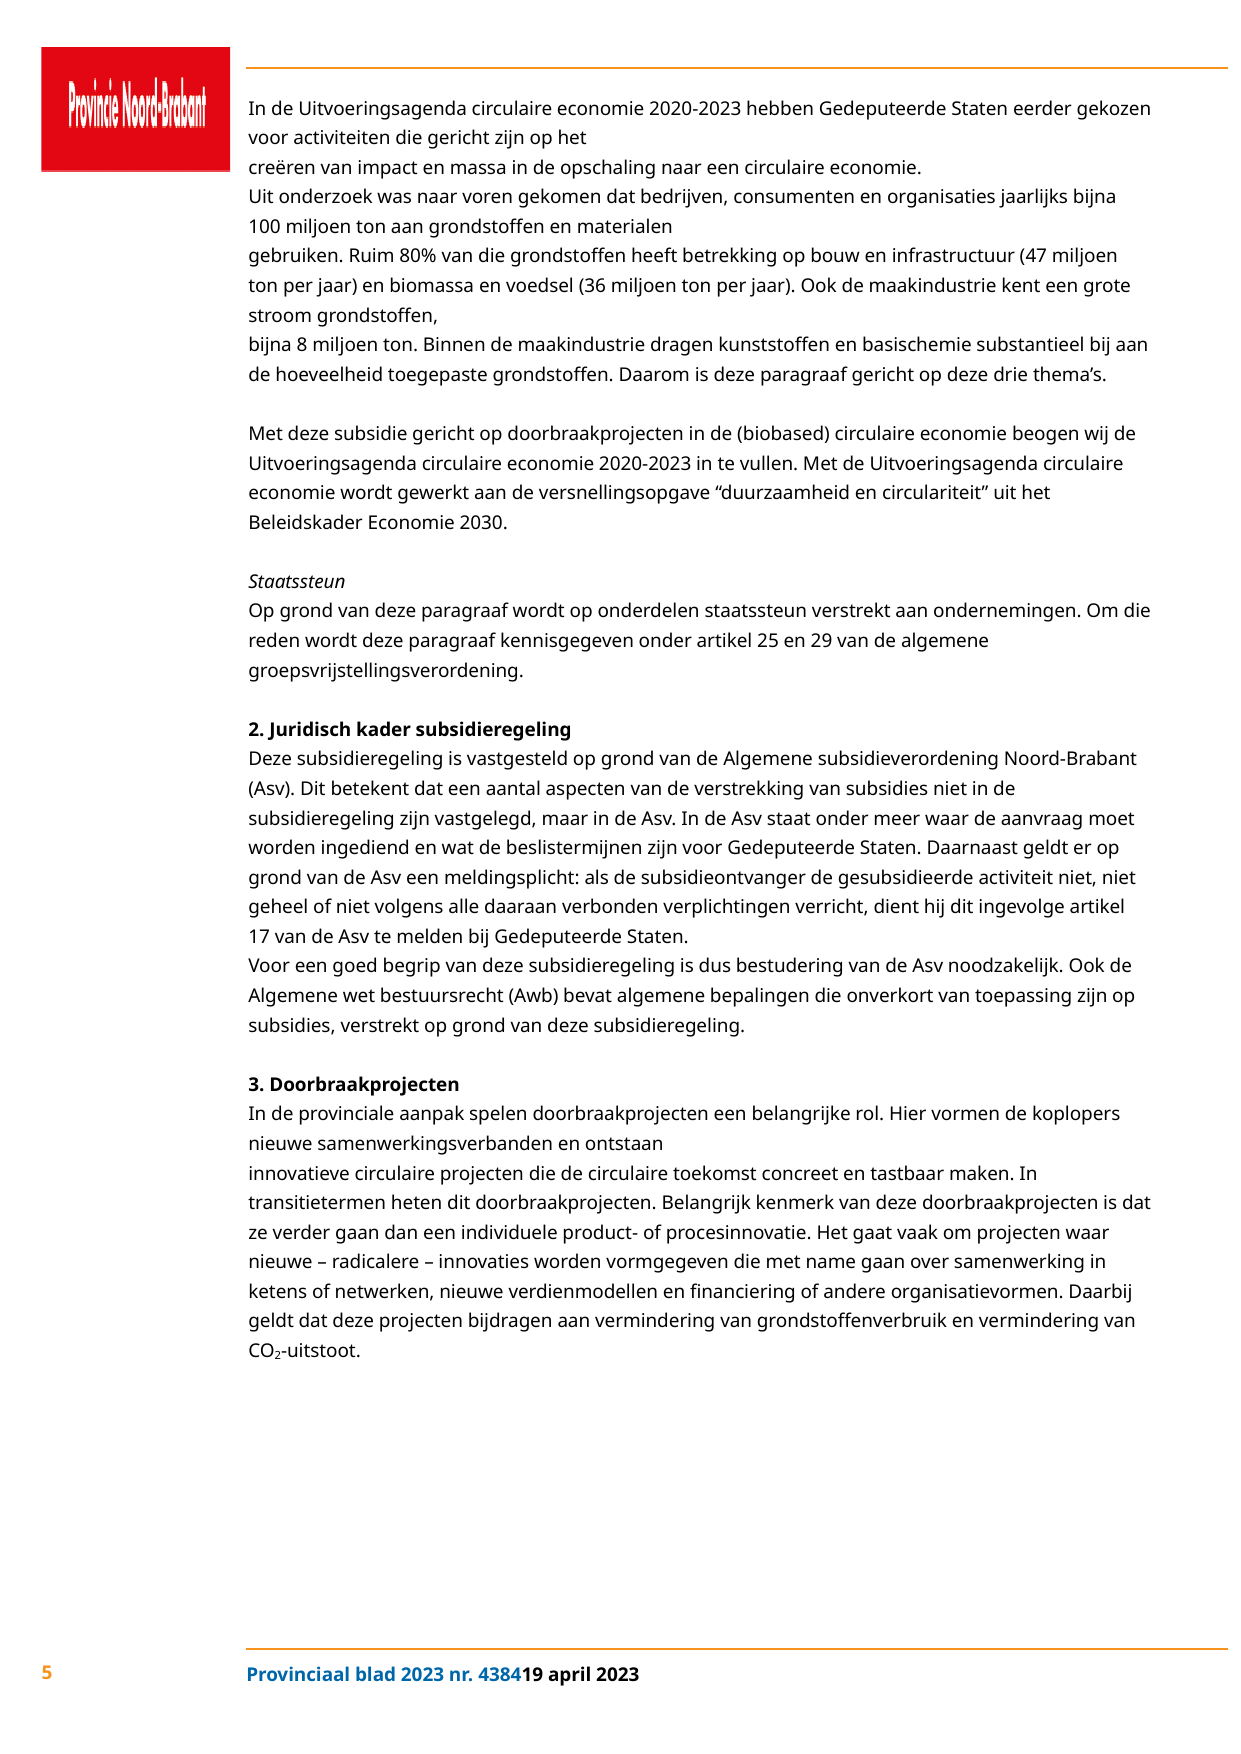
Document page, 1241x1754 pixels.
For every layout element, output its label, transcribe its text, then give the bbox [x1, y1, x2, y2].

text 3. Doorbraakprojecten [248, 1071, 1152, 1097]
text In de provinciale aanpak spelen doorbraakprojecten een belangrijke rol. Hier vormen de koplopers nieuwe samenwerkingsverbanden en ontstaan [248, 1101, 1152, 1156]
text innovatieve circulaire projecten die de circulaire toekomst concreet en tastbaar maken. In transitietermen heten dit doorbraakprojecten. Belangrijk kenmerk van deze doorbraakprojecten is dat ze verder gaan dan een individuele product- of procesinnovatie. Het gaat vaak om projecten waar nieuwe – radicalere – innovaties worden vormgegeven die met name gaan over samenwerking in ketens of netwerken, nieuwe verdienmodellen en financiering of andere organisatievormen. Daarbij geldt dat deze projecten bijdragen aan vermindering van grondstoffenverbruik en vermindering van CO2-uitstoot. [248, 1160, 1152, 1363]
text Voor een goed begrip van deze subsidieregeling is dus bestudering van de Asv noodzakelijk. Ook de Algemene wet bestuursrecht (Awb) bevat algemene bepalingen die onverkort van toepassing zijn op subsidies, verstrekt op grond van deze subsidieregeling. [248, 953, 1152, 1038]
text In de Uitvoeringsagenda circulaire economie 2020-2023 hebben Gedeputeerde Staten eerder gekozen voor activiteiten die gericht zijn op het [248, 95, 1152, 150]
text Uit onderzoek was naar voren gekomen dat bedrijven, consumenten en organisaties jaarlijks bijna 100 miljoen ton aan grondstoffen en materialen [248, 183, 1152, 239]
text 2. Juridisch kader subsidieregeling [248, 716, 1152, 742]
text Met deze subsidie gericht op doorbraakprojecten in de (biobased) circulaire economie beogen wij de Uitvoeringsagenda circulaire economie 2020-2023 in te vullen. Met de Uitvoeringsagenda circulaire economie wordt gewerkt aan de versnellingsopgave “duurzaamheid en circulariteit” uit het Beleidskader Economie 2030. [248, 420, 1152, 535]
text Op grond van deze paragraaf wordt op onderdelen staatssteun verstrekt aan ondernemingen. Om die reden wordt deze paragraaf kennisgegeven onder artikel 25 en 29 van de algemene groepsvrijstellingsverordening. [248, 598, 1152, 683]
text Staatssteun [248, 568, 1152, 594]
text bijna 8 miljoen ton. Binnen de maakindustrie dragen kunststoffen en basischemie substantieel bij aan de hoeveelheid toegepaste grondstoffen. Daarom is deze paragraaf gericht op deze drie thema’s. [248, 331, 1152, 387]
text gebruiken. Ruim 80% van die grondstoffen heeft betrekking op bouw en infrastructuur (47 miljoen ton per jaar) en biomassa en voedsel (36 miljoen ton per jaar). Ook de maakindustrie kent een grote stroom grondstoffen, [248, 243, 1152, 328]
text creëren van impact en massa in de opschaling naar een circulaire economie. [248, 154, 1152, 180]
picture [41, 47, 231, 172]
text Deze subsidieregeling is vastgesteld op grond van de Algemene subsidieverordening Noord-Brabant (Asv). Dit betekent dat een aantal aspecten van de verstrekking van subsidies niet in de subsidieregeling zijn vastgelegd, maar in de Asv. In de Asv staat onder meer waar de aanvraag moet worden ingediend en wat de beslistermijnen zijn voor Gedeputeerde Staten. Daarnaast geldt er op grond van de Asv een meldingsplicht: als de subsidieontvanger de gesubsidieerde activiteit niet, niet geheel of niet volgens alle daaraan verbonden verplichtingen verricht, dient hij dit ingevolge artikel 17 van de Asv te melden bij Gedeputeerde Staten. [248, 746, 1152, 949]
